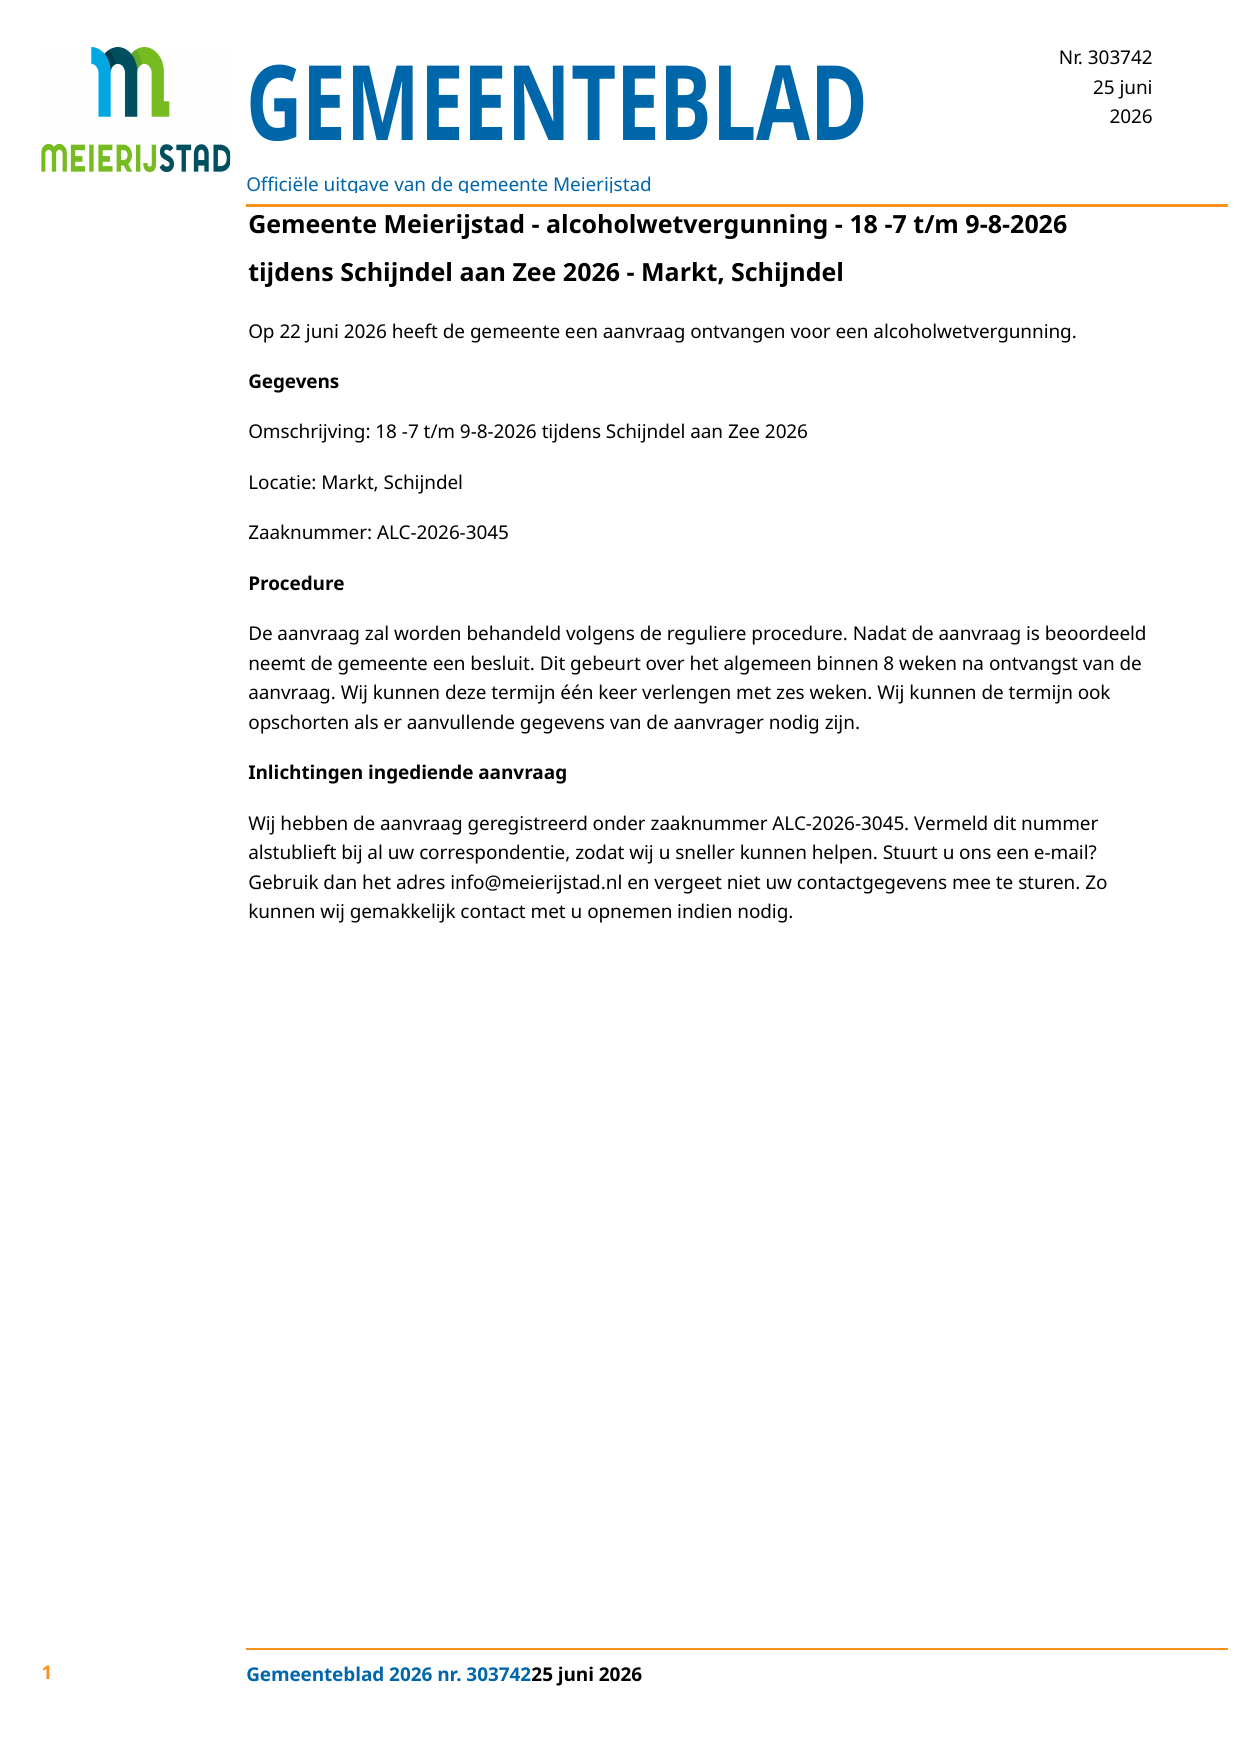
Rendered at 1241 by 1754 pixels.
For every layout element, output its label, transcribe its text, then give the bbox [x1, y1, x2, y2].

picture [41, 47, 231, 172]
text Op 22 juni 2026 heeft de gemeente een aanvraag ontvangen voor een alcoholwetvergunning. [248, 318, 1152, 344]
text Gegevens [248, 368, 1152, 394]
text Locatie: Markt, Schijndel [248, 469, 1152, 495]
text Gemeente Meierijstad - alcoholwetvergunning - 18 -7 t/m 9-8-2026 tijdens Schijndel aan Zee 2026 - Markt, Schijndel [248, 207, 1152, 288]
text Inlichtingen ingediende aanvraag [248, 759, 1152, 785]
text Procedure [248, 570, 1152, 596]
text De aanvraag zal worden behandeld volgens de reguliere procedure. Nadat de aanvraag is beoordeeld neemt de gemeente een besluit. Dit gebeurt over het algemeen binnen 8 weken na ontvangst van de aanvraag. Wij kunnen deze termijn één keer verlengen met zes weken. Wij kunnen de termijn ook opschorten als er aanvullende gegevens van de aanvrager nodig zijn. [248, 620, 1152, 735]
text Wij hebben de aanvraag geregistreerd onder zaaknummer ALC-2026-3045. Vermeld dit nummer alstublieft bij al uw correspondentie, zodat wij u sneller kunnen helpen. Stuurt u ons een e-mail? Gebruik dan het adres info@meierijstad.nl en vergeet niet uw contactgegevens mee te sturen. Zo kunnen wij gemakkelijk contact met u opnemen indien nodig. [248, 810, 1152, 924]
text Omschrijving: 18 -7 t/m 9-8-2026 tijdens Schijndel aan Zee 2026 [248, 419, 1152, 444]
text Zaaknummer: ALC-2026-3045 [248, 519, 1152, 545]
